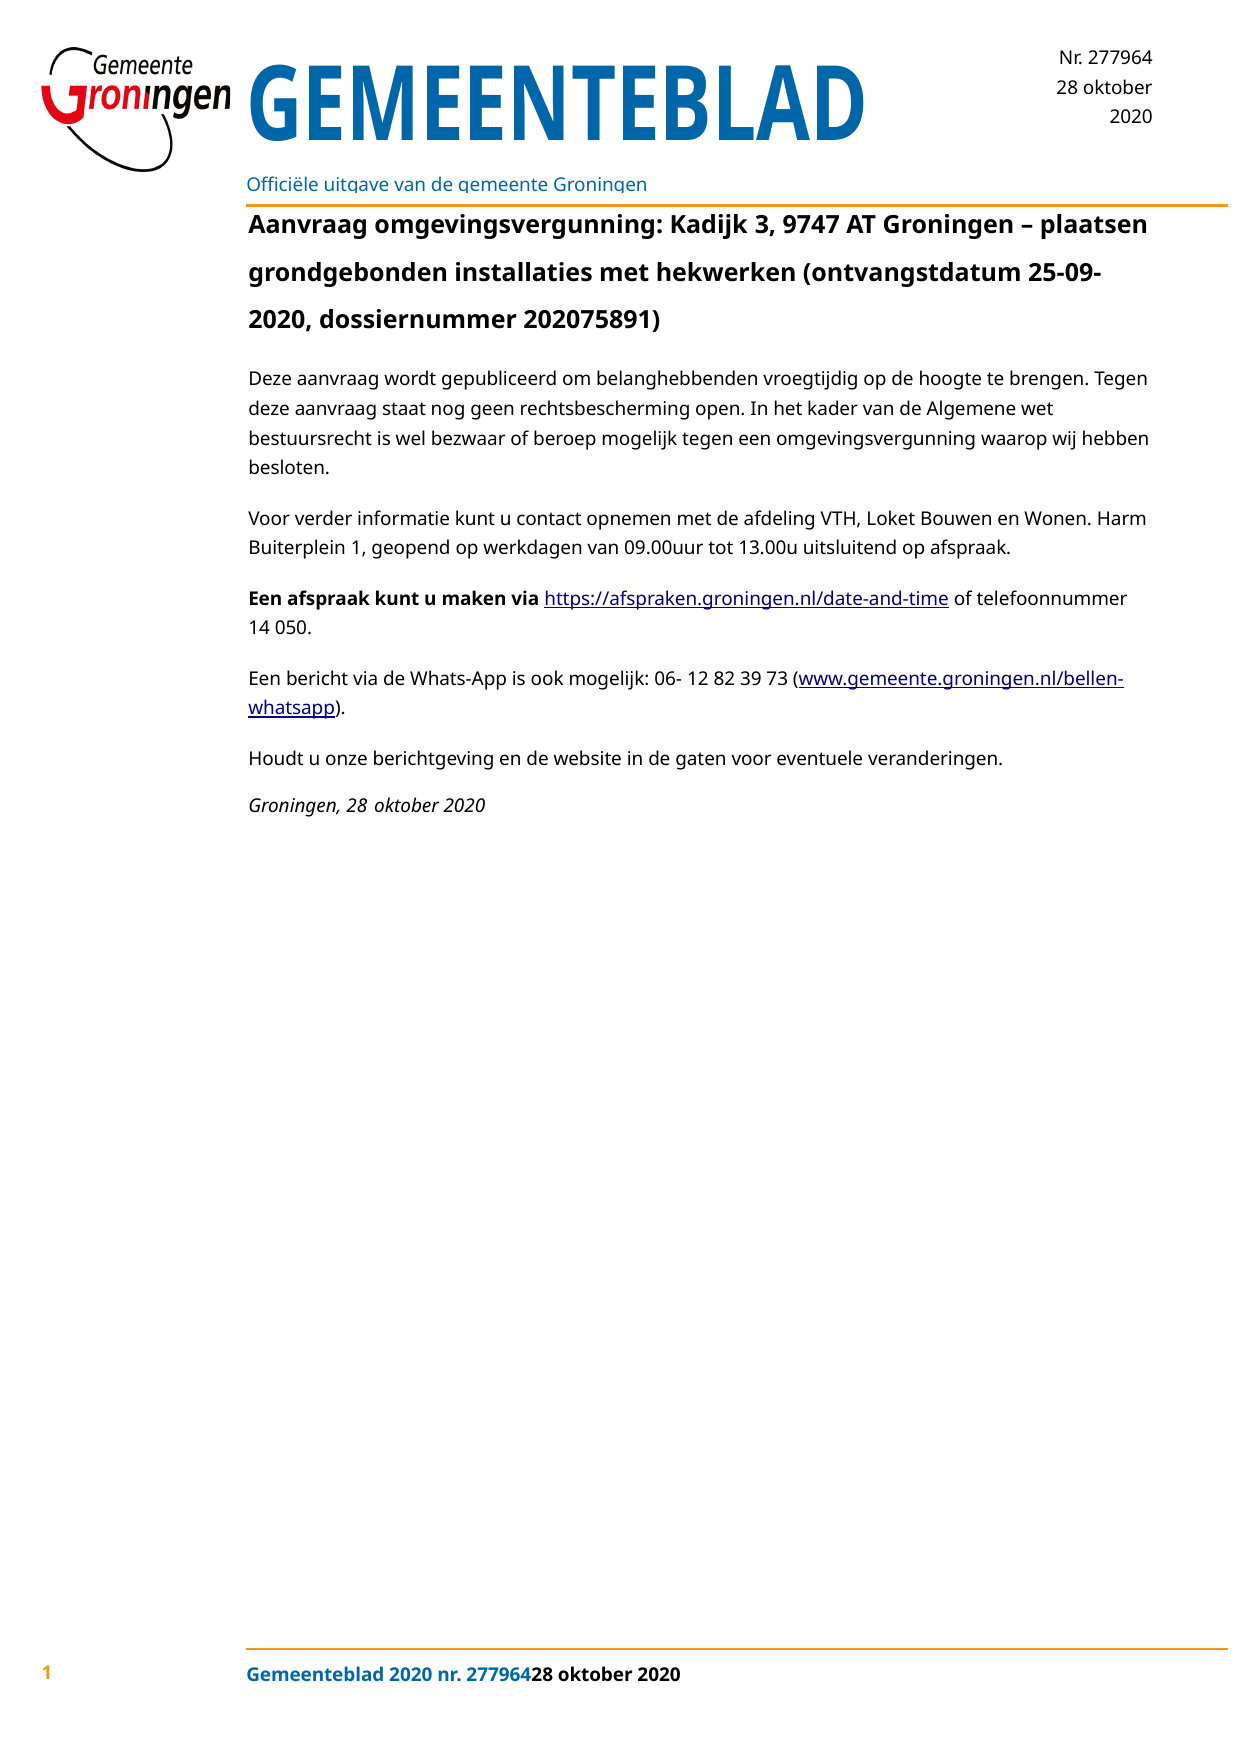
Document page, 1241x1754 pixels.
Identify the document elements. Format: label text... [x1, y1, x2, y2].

text Houdt u onze berichtgeving en de website in de gaten voor eventuele veranderingen. [248, 745, 1152, 770]
text Een bericht via de Whats-App is ook mogelijk: 06- 12 82 39 73 (www.gemeente.groningen.nl/bellen-whatsapp). [248, 665, 1152, 720]
text Aanvraag omgevingsvergunning: Kadijk 3, 9747 AT Groningen – plaatsen grondgebonden installaties met hekwerken (ontvangstdatum 25-09-2020, dossiernummer 202075891) [248, 207, 1152, 336]
text Groningen, 28 oktober 2020 [248, 792, 1152, 818]
picture [41, 47, 231, 172]
text Deze aanvraag wordt gepubliceerd om belanghebbenden vroegtijdig op de hoogte te brengen. Tegen deze aanvraag staat nog geen rechtsbescherming open. In het kader van de Algemene wet bestuursrecht is wel bezwaar of beroep mogelijk tegen een omgevingsvergunning waarop wij hebben besloten. [248, 366, 1152, 480]
text Voor verder informatie kunt u contact opnemen met de afdeling VTH, Loket Bouwen en Wonen. Harm Buiterplein 1, geopend op werkdagen van 09.00uur tot 13.00u uitsluitend op afspraak. [248, 505, 1152, 560]
text Een afspraak kunt u maken via https://afspraken.groningen.nl/date-and-time of telefoonnummer 14 050. [248, 585, 1152, 640]
